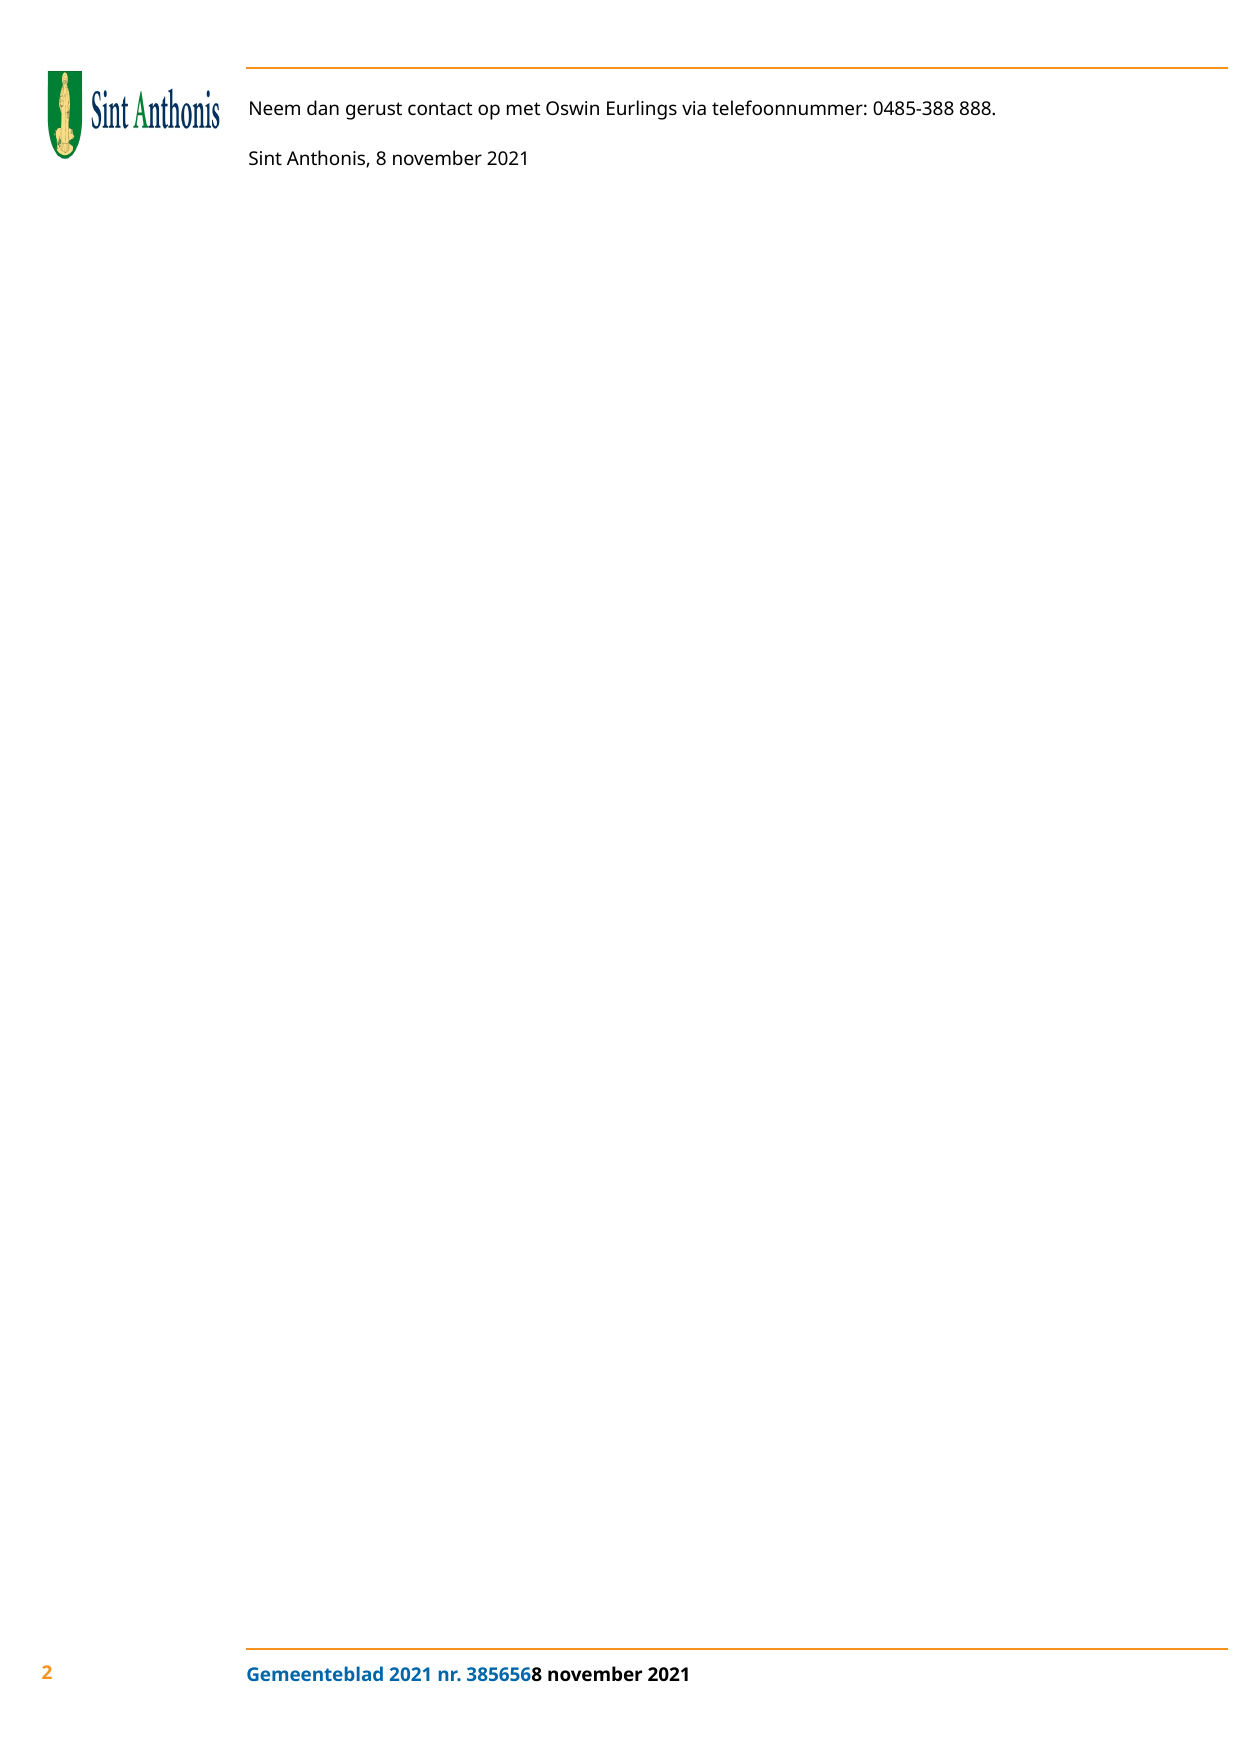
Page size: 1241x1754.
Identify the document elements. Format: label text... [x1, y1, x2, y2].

text Neem dan gerust contact op met Oswin Eurlings via telefoonnummer: 0485-388 888. [248, 95, 1152, 121]
text Sint Anthonis, 8 november 2021 [248, 145, 1152, 171]
picture [41, 47, 231, 172]
